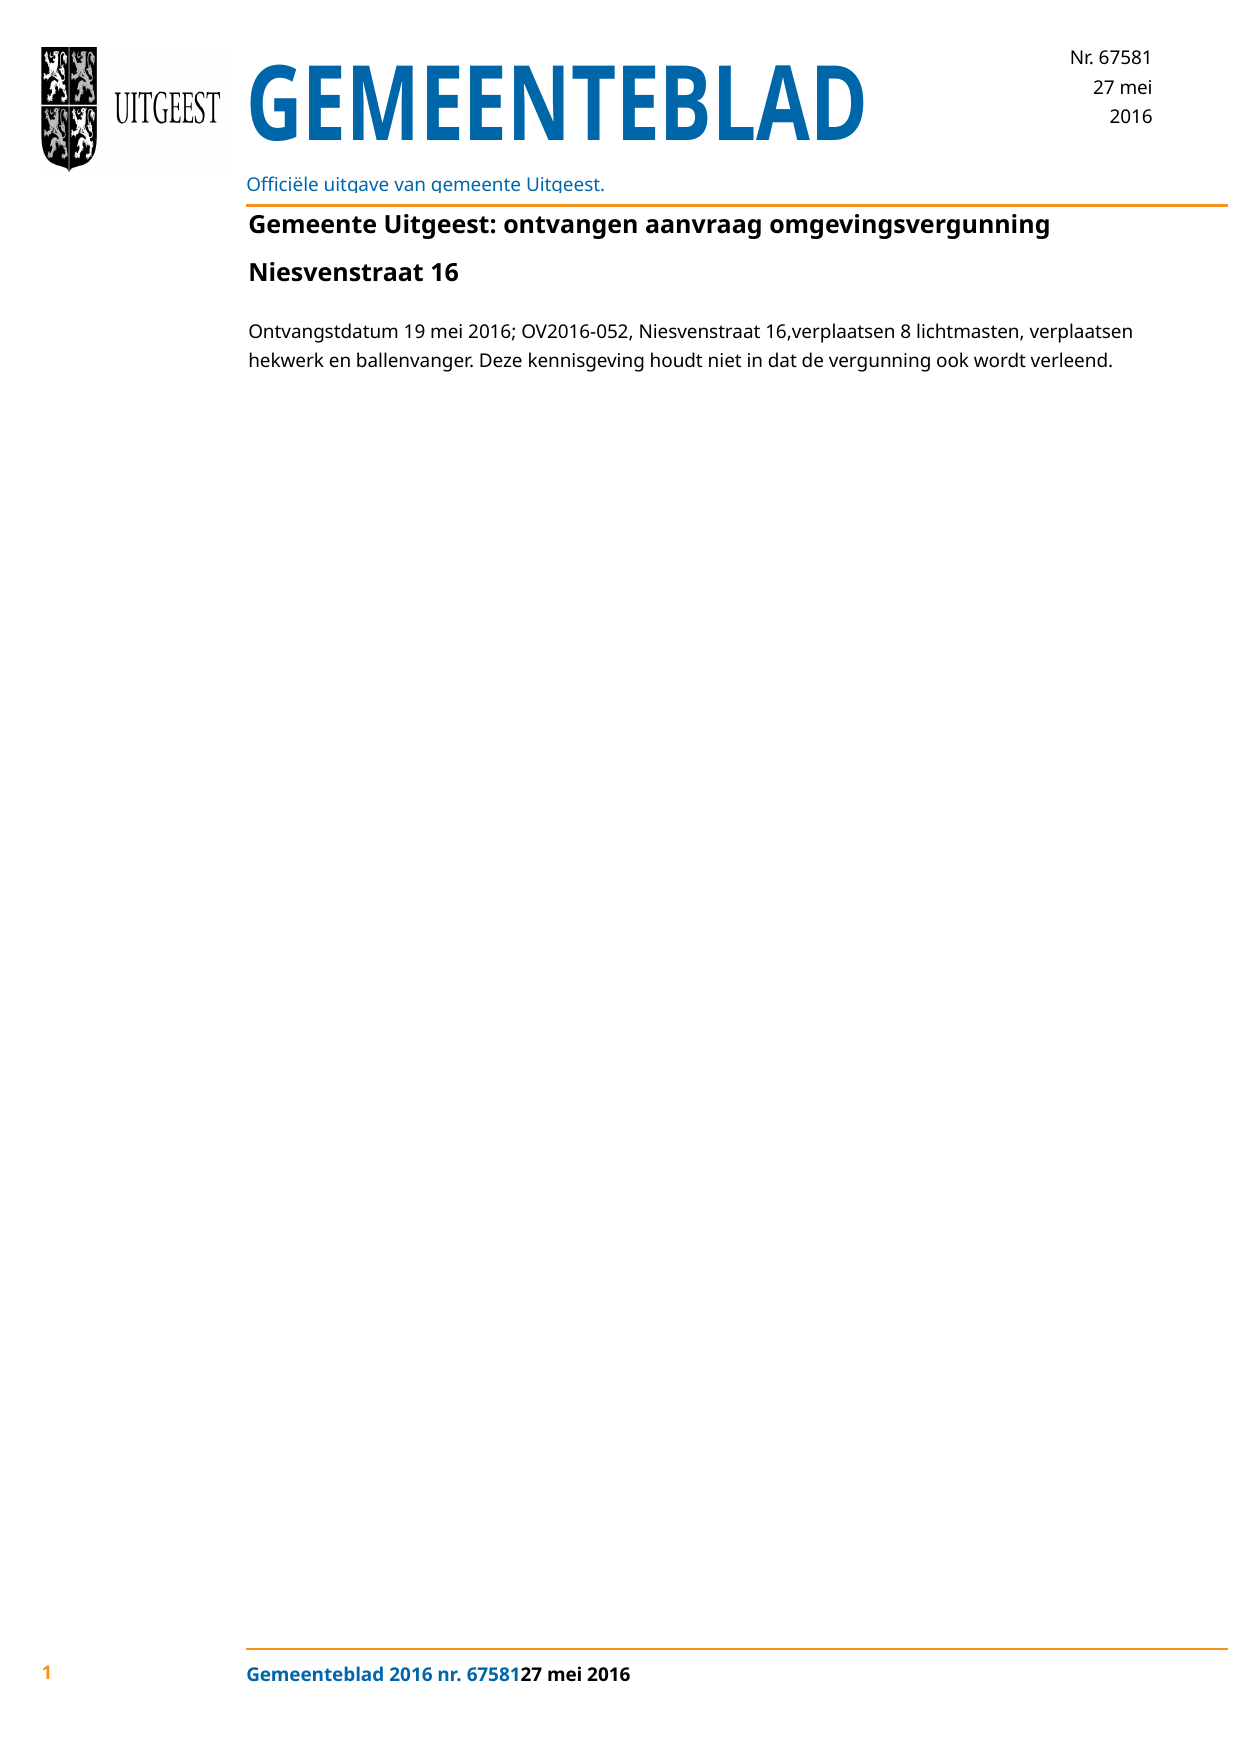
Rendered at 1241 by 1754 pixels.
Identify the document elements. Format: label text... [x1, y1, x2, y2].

picture [41, 47, 231, 172]
text Ontvangstdatum 19 mei 2016; OV2016-052, Niesvenstraat 16,verplaatsen 8 lichtmasten, verplaatsen hekwerk en ballenvanger. Deze kennisgeving houdt niet in dat de vergunning ook wordt verleend. [248, 318, 1152, 373]
text Gemeente Uitgeest: ontvangen aanvraag omgevingsvergunning Niesvenstraat 16 [248, 207, 1152, 288]
